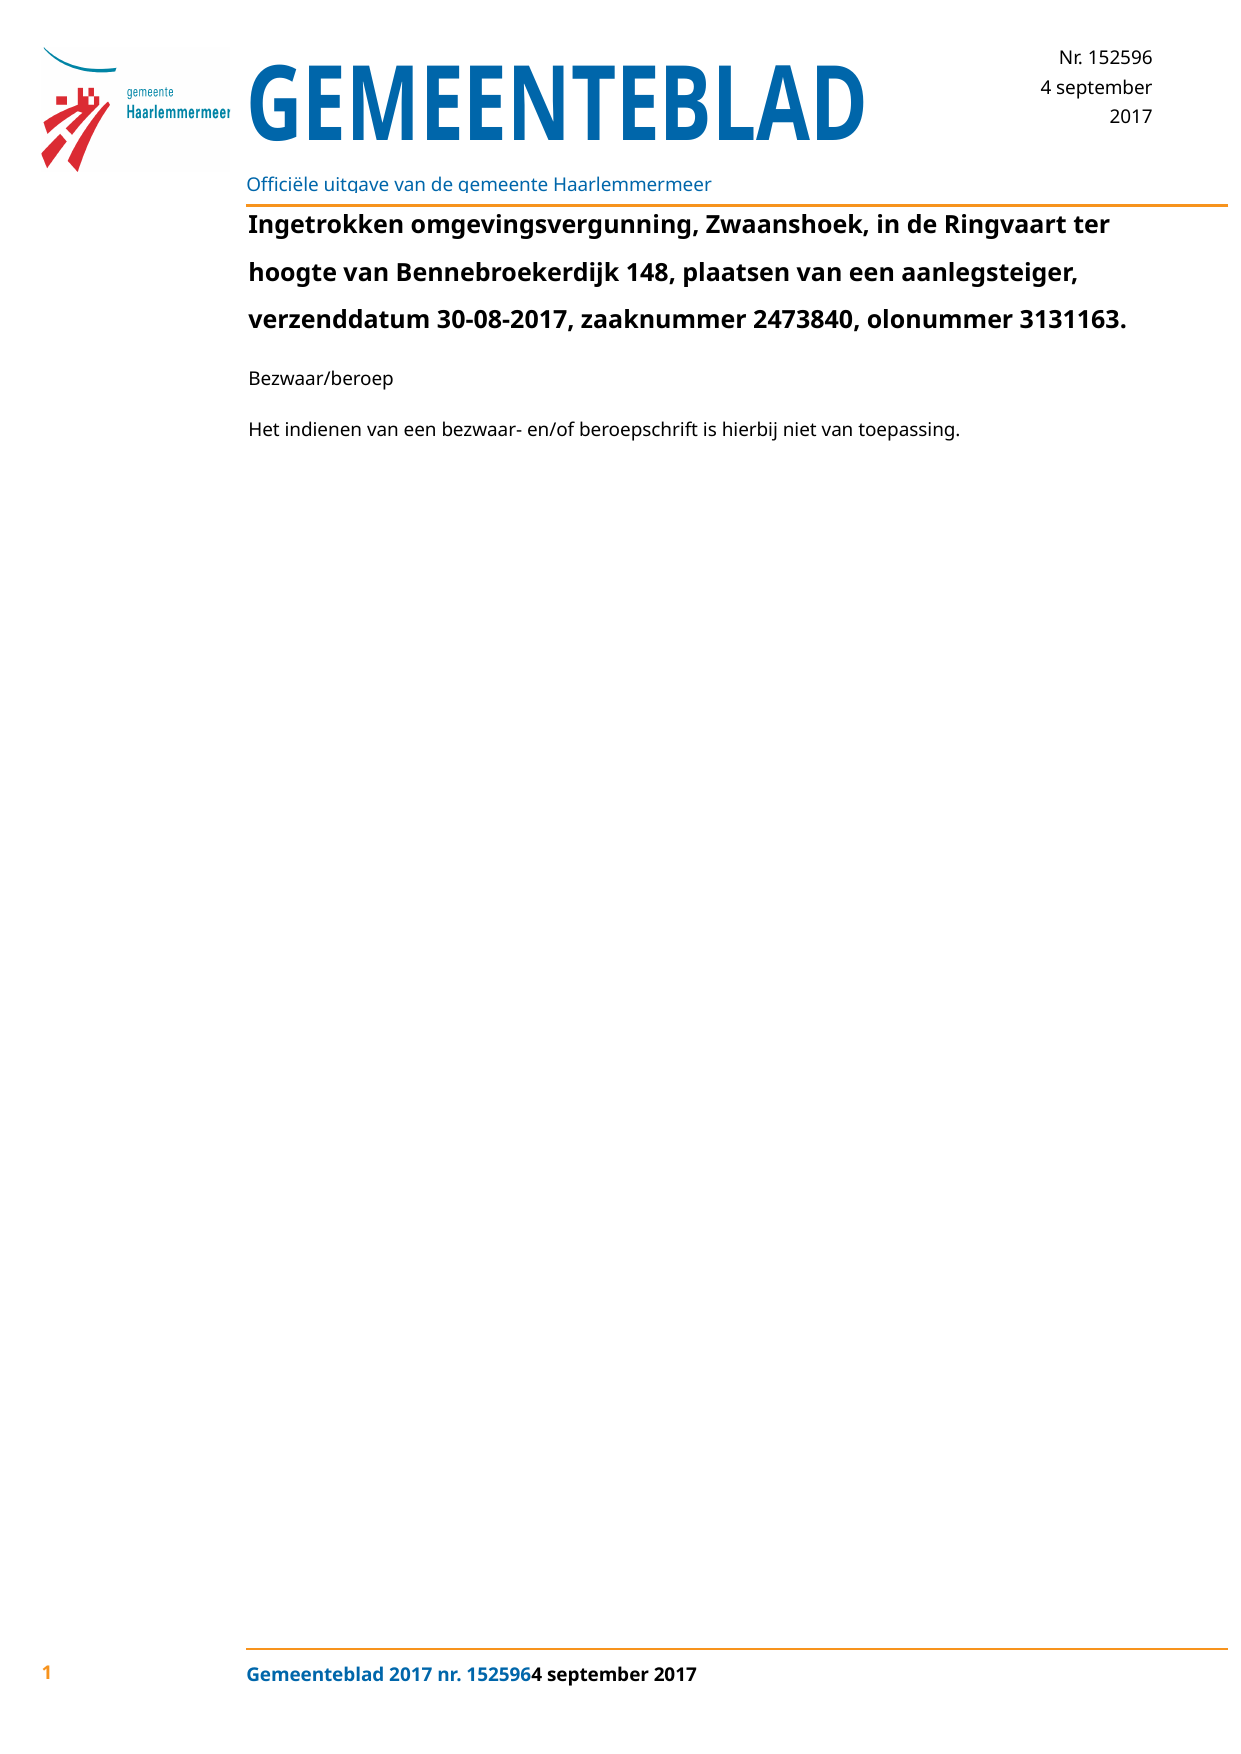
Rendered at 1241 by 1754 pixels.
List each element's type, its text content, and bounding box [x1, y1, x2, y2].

picture [41, 47, 231, 172]
text Bezwaar/beroep [248, 366, 1152, 391]
text Ingetrokken omgevingsvergunning, Zwaanshoek, in de Ringvaart ter hoogte van Bennebroekerdijk 148, plaatsen van een aanlegsteiger, verzenddatum 30-08-2017, zaaknummer 2473840, olonummer 3131163. [248, 207, 1152, 336]
text Het indienen van een bezwaar- en/of beroepschrift is hierbij niet van toepassing. [248, 416, 1152, 442]
